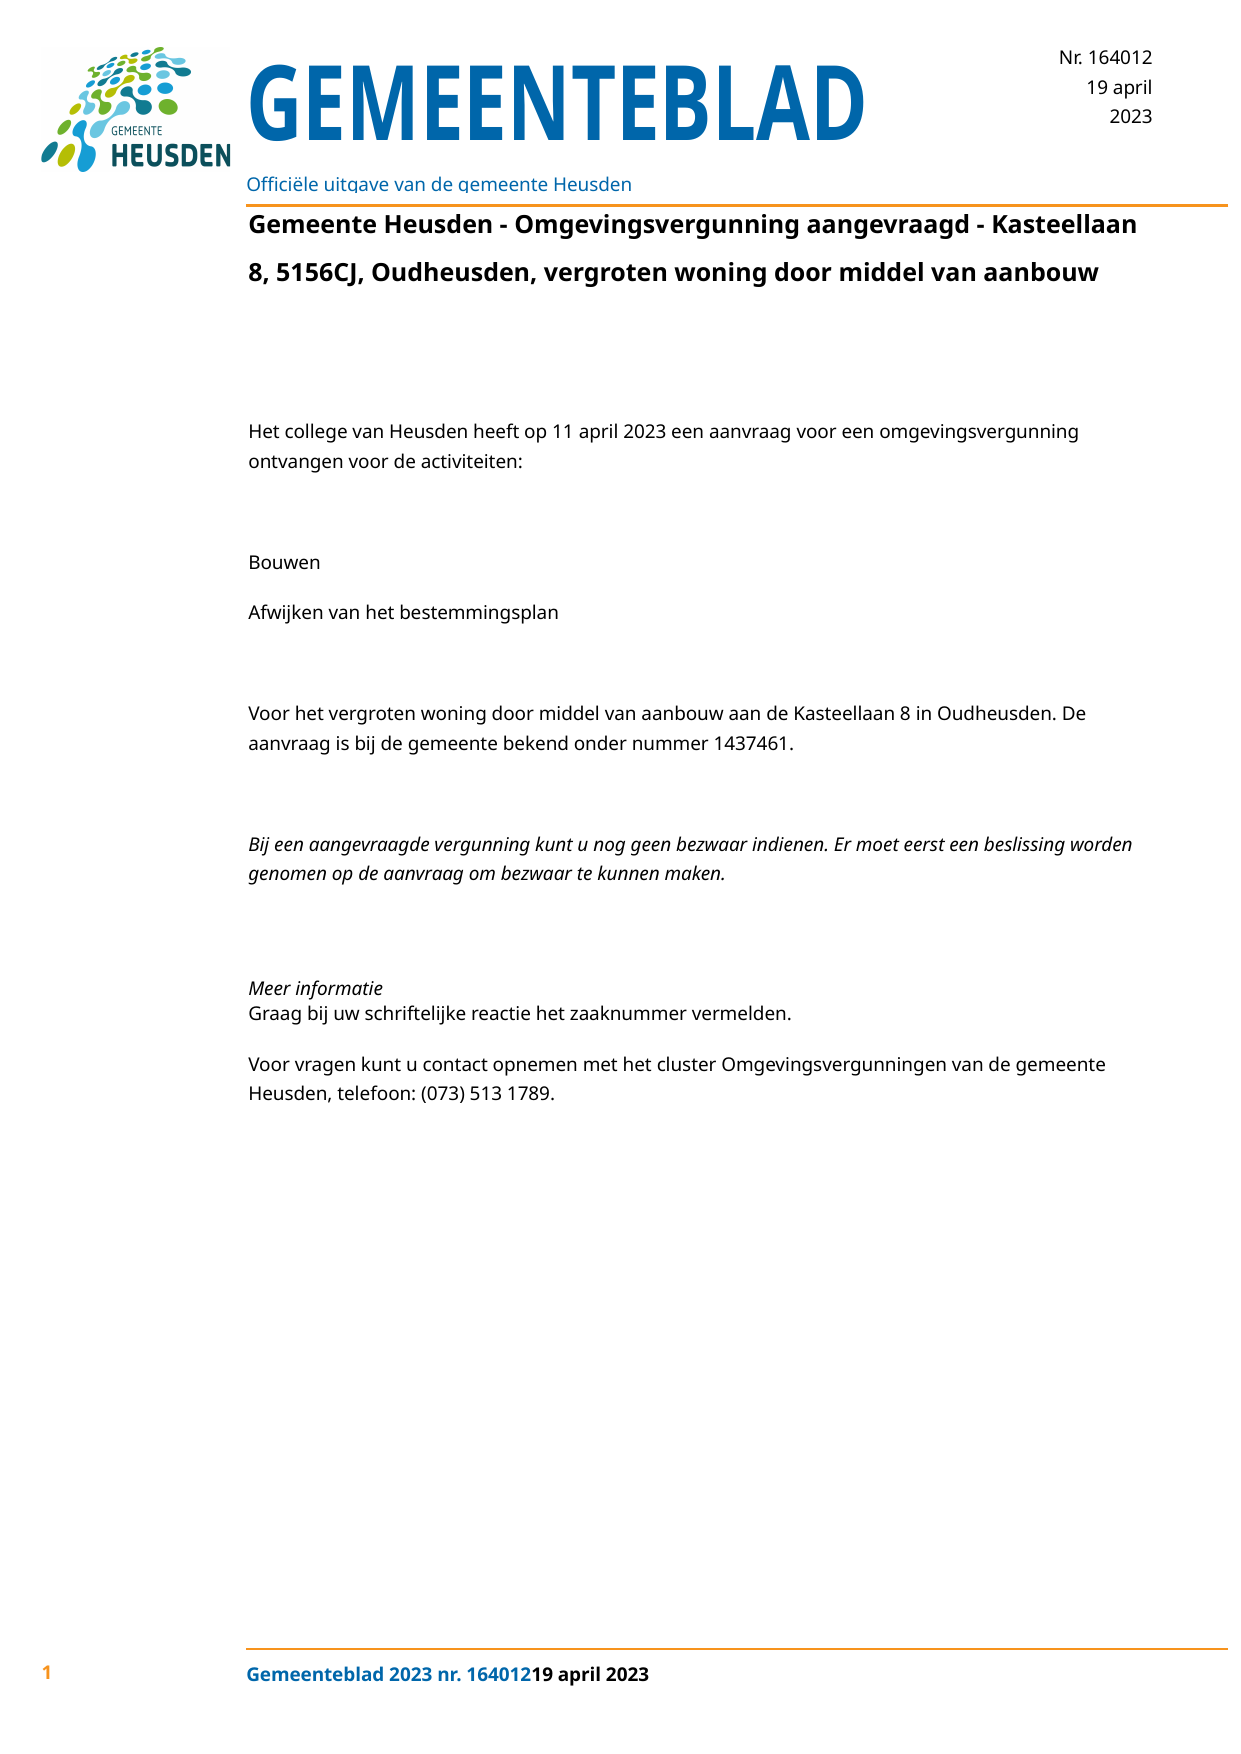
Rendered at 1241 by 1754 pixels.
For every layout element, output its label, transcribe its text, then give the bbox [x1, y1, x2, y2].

text Voor het vergroten woning door middel van aanbouw aan de Kasteellaan 8 in Oudheusden. De aanvraag is bij de gemeente bekend onder nummer 1437461. [248, 700, 1152, 756]
picture [41, 47, 231, 172]
text Gemeente Heusden - Omgevingsvergunning aangevraagd - Kasteellaan 8, 5156CJ, Oudheusden, vergroten woning door middel van aanbouw [248, 207, 1152, 288]
text Voor vragen kunt u contact opnemen met het cluster Omgevingsvergunningen van de gemeente Heusden, telefoon: (073) 513 1789. [248, 1051, 1152, 1106]
text Graag bij uw schriftelijke reactie het zaaknummer vermelden. [248, 1001, 1152, 1026]
text Het college van Heusden heeft op 11 april 2023 een aanvraag voor een omgevingsvergunning ontvangen voor de activiteiten: [248, 419, 1152, 474]
text Bouwen [248, 549, 1152, 575]
text Meer informatie [248, 975, 1152, 1001]
text Afwijken van het bestemmingsplan [248, 599, 1152, 625]
text Bij een aangevraagde vergunning kunt u nog geen bezwaar indienen. Er moet eerst een beslissing worden genomen op de aanvraag om bezwaar te kunnen maken. [248, 831, 1152, 886]
